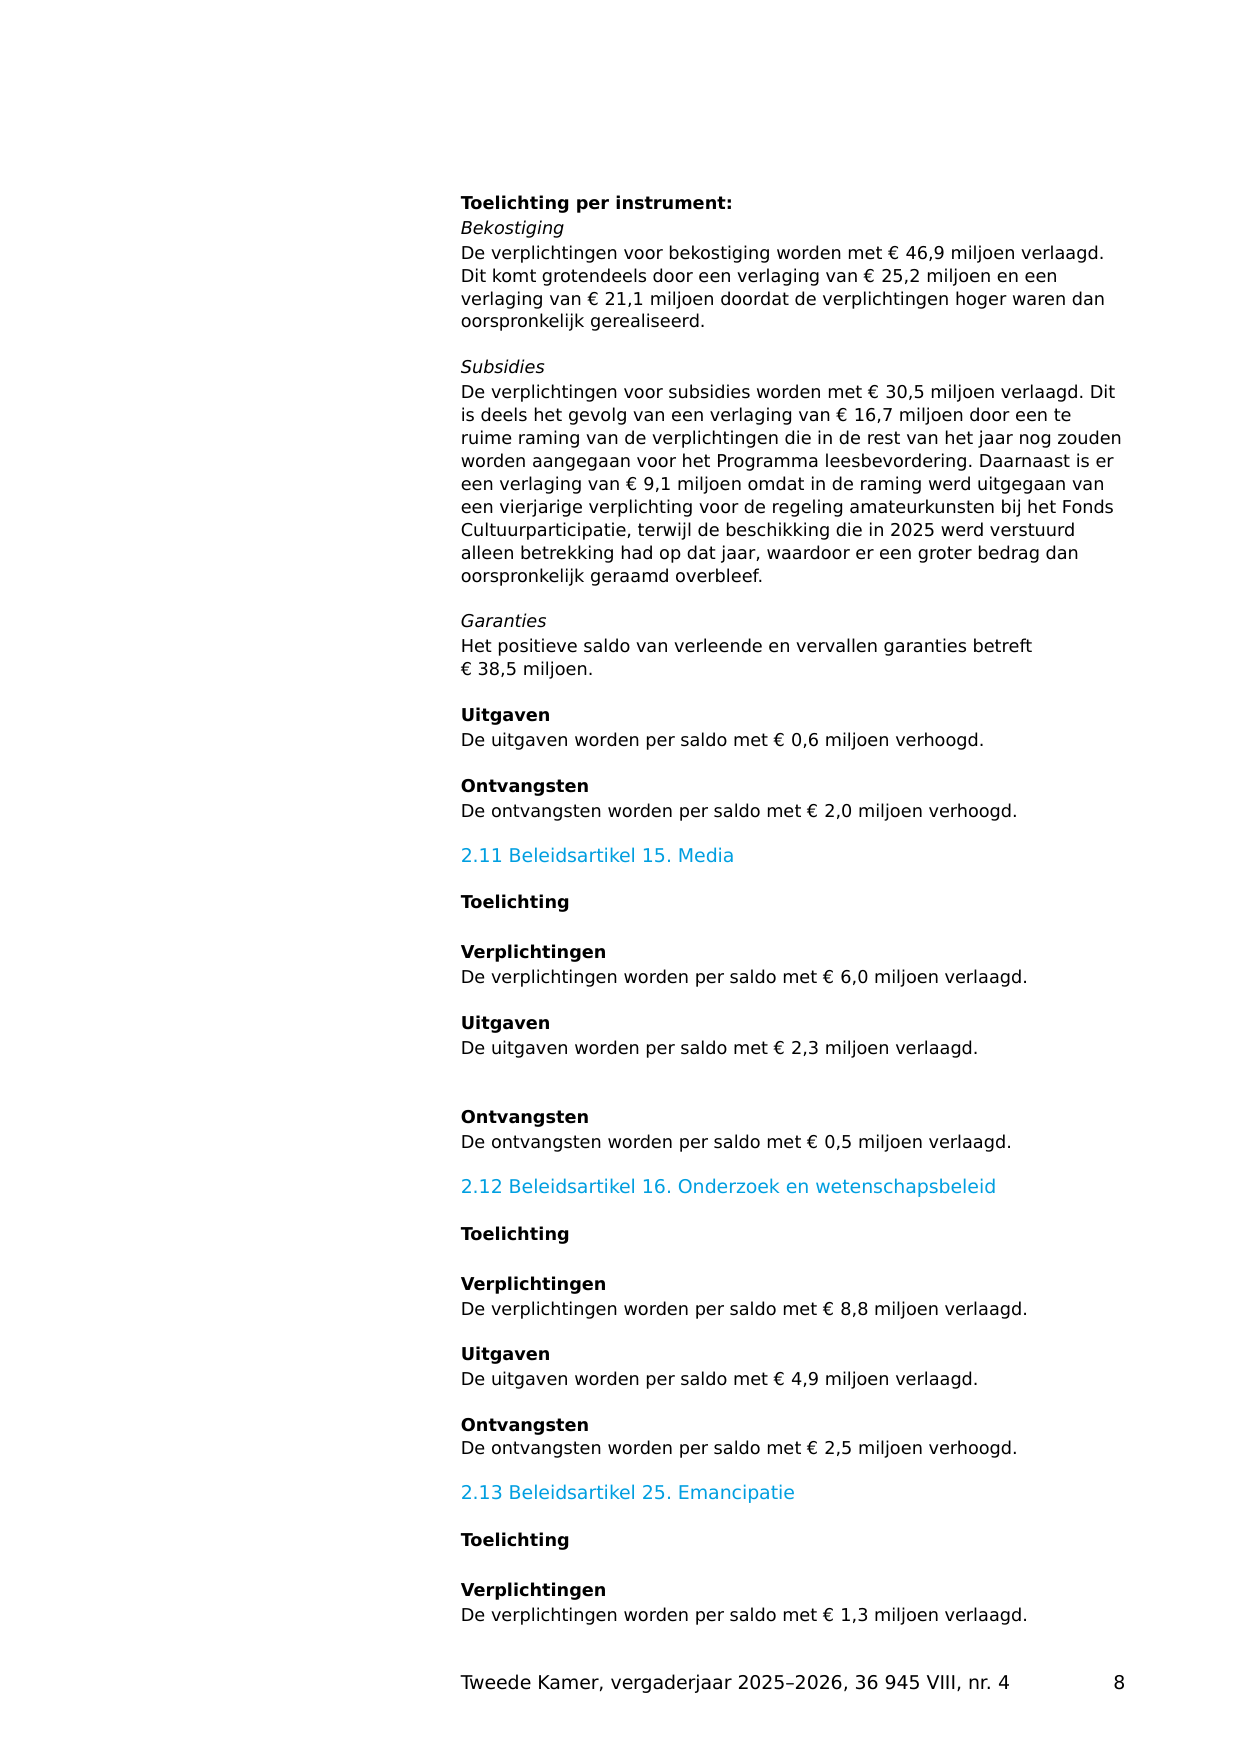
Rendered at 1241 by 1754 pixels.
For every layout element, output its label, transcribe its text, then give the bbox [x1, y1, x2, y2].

text De uitgaven worden per saldo met € 4,9 miljoen verlaagd. [461, 1367, 1125, 1390]
text De verplichtingen voor bekostiging worden met € 46,9 miljoen verlaagd. Dit komt grotendeels door een verlaging van € 25,2 miljoen en een verlaging van € 21,1 miljoen doordat de verplichtingen hoger waren dan oorspronkelijk gerealiseerd. [461, 241, 1125, 332]
text De verplichtingen voor subsidies worden met € 30,5 miljoen verlaagd. Dit is deels het gevolg van een verlaging van € 16,7 miljoen door een te ruime raming van de verplichtingen die in de rest van het jaar nog zouden worden aangegaan voor het Programma leesbevordering. Daarnaast is er een verlaging van € 9,1 miljoen omdat in de raming werd uitgegaan van een vierjarige verplichting voor de regeling amateurkunsten bij het Fonds Cultuurparticipatie, terwijl de beschikking die in 2025 werd verstuurd alleen betrekking had op dat jaar, waardoor er een groter bedrag dan oorspronkelijk geraamd overbleef. [461, 380, 1125, 587]
text Uitgaven [461, 1342, 1125, 1365]
text De uitgaven worden per saldo met € 2,3 miljoen verlaagd. [461, 1036, 1125, 1082]
text Het positieve saldo van verleende en vervallen garanties betreft € 38,5 miljoen. [461, 634, 1125, 680]
text De verplichtingen worden per saldo met € 1,3 miljoen verlaagd. [461, 1603, 1125, 1626]
text Toelichting [461, 1222, 1125, 1244]
text Ontvangsten [461, 774, 1125, 797]
text Ontvangsten De ontvangsten worden per saldo met € 2,5 miljoen verhoogd. [461, 1413, 1125, 1459]
text Ontvangsten [461, 1105, 1125, 1128]
text Verplichtingen [461, 941, 1125, 963]
text De verplichtingen worden per saldo met € 8,8 miljoen verlaagd. [461, 1297, 1125, 1319]
text Toelichting per instrument: [461, 191, 1125, 214]
text Toelichting [461, 1528, 1125, 1551]
title 2.12 Beleidsartikel 16. Onderzoek en wetenschapsbeleid [461, 1176, 1125, 1198]
text De uitgaven worden per saldo met € 0,6 miljoen verhoogd. [461, 728, 1125, 751]
text Uitgaven [461, 703, 1125, 726]
title 2.11 Beleidsartikel 15. Media [461, 845, 1125, 867]
text Toelichting [461, 891, 1125, 913]
text Verplichtingen [461, 1272, 1125, 1294]
text Garanties [461, 609, 1125, 632]
text De ontvangsten worden per saldo met € 0,5 miljoen verlaagd. [461, 1130, 1125, 1153]
title 2.13 Beleidsartikel 25. Emancipatie [461, 1482, 1125, 1504]
text Subsidies [461, 355, 1125, 378]
text De verplichtingen worden per saldo met € 6,0 miljoen verlaagd. [461, 966, 1125, 988]
text Bekostiging [461, 216, 1125, 239]
text Verplichtingen [461, 1578, 1125, 1601]
text Uitgaven [461, 1011, 1125, 1034]
text De ontvangsten worden per saldo met € 2,0 miljoen verhoogd. [461, 799, 1125, 822]
